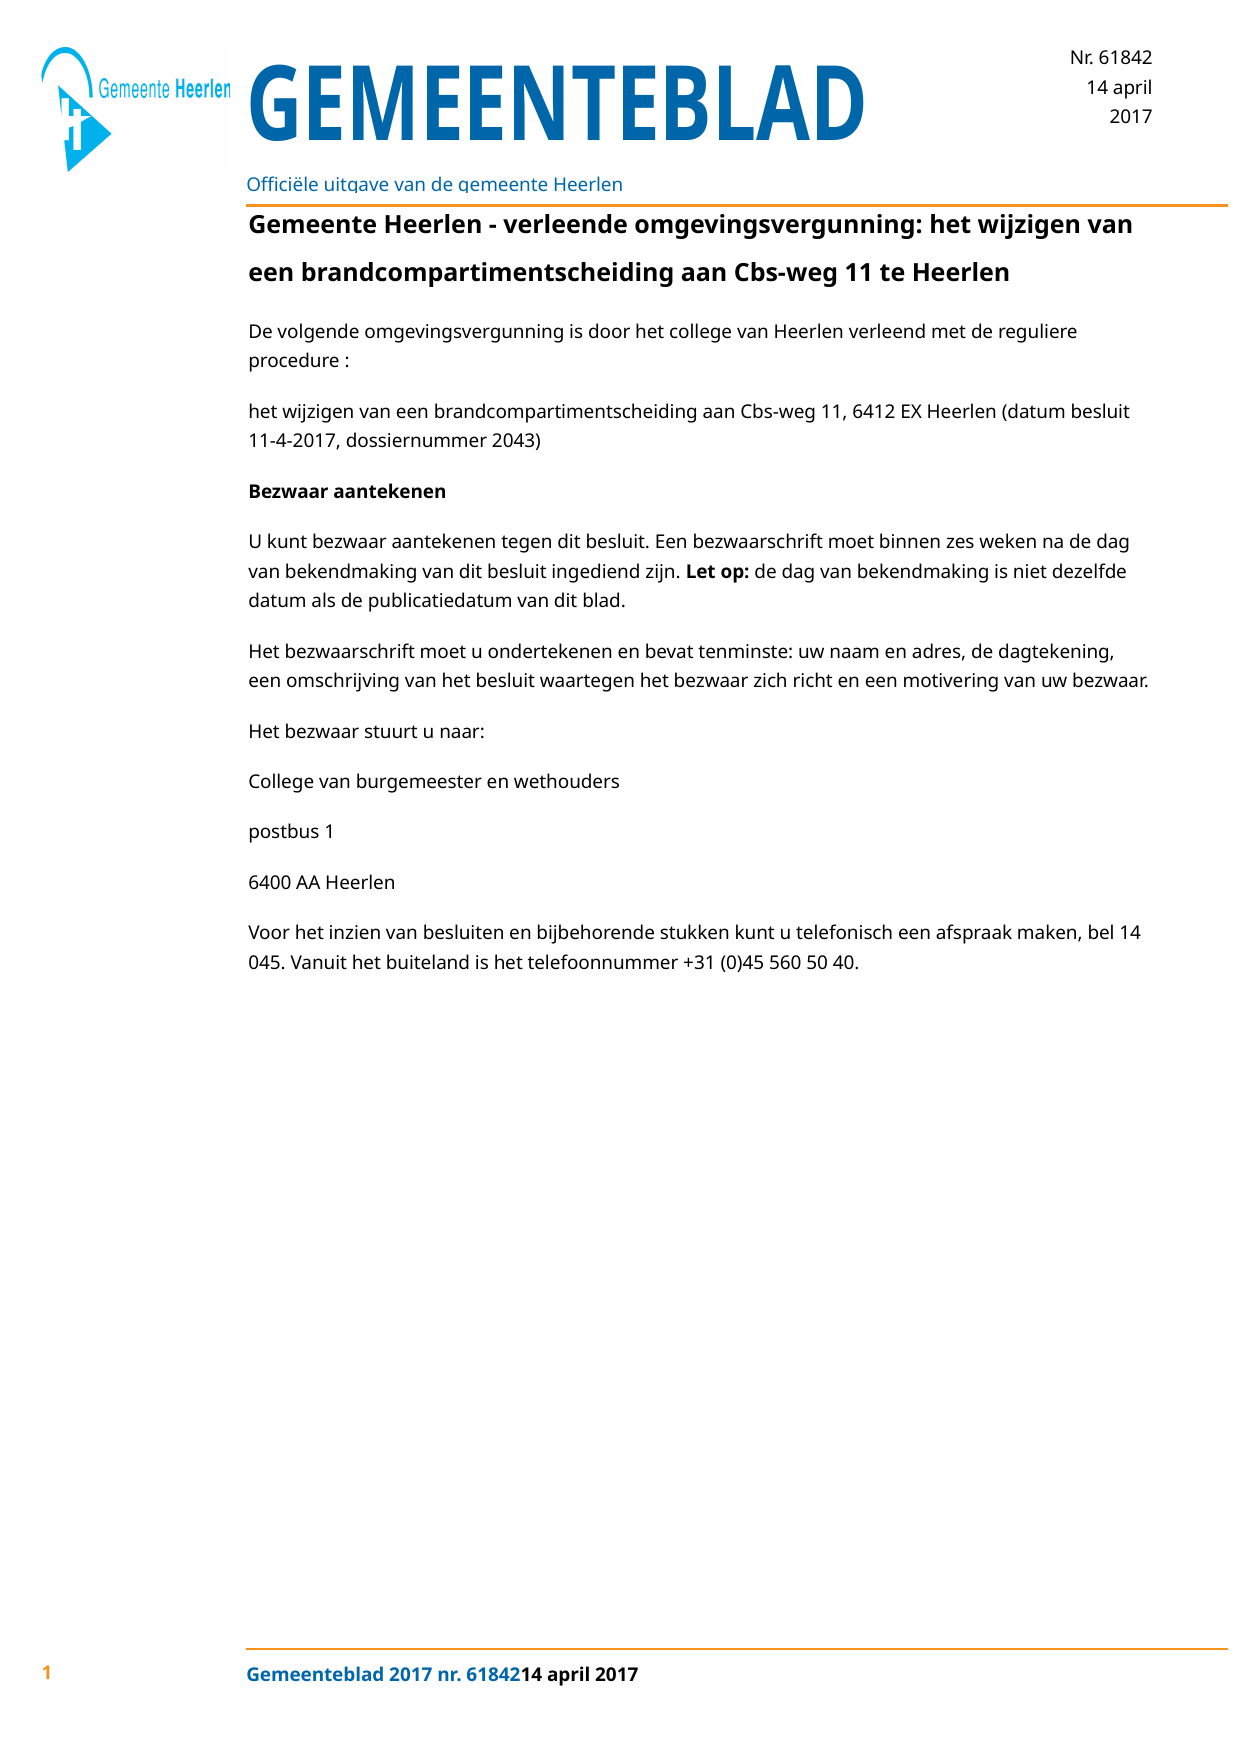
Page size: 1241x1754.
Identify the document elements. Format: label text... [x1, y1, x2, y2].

text Bezwaar aantekenen [248, 478, 1152, 504]
text Het bezwaarschrift moet u ondertekenen en bevat tenminste: uw naam en adres, de dagtekening, een omschrijving van het besluit waartegen het bezwaar zich richt en een motivering van uw bezwaar. [248, 638, 1152, 693]
text College van burgemeester en wethouders [248, 768, 1152, 794]
picture [41, 47, 58, 70]
text het wijzigen van een brandcompartimentscheiding aan Cbs-weg 11, 6412 EX Heerlen (datum besluit 11-4-2017, dossiernummer 2043) [248, 398, 1152, 453]
text postbus 1 [248, 819, 1152, 844]
text De volgende omgevingsvergunning is door het college van Heerlen verleend met de reguliere procedure : [248, 318, 1152, 373]
text Gemeente Heerlen - verleende omgevingsvergunning: het wijzigen van een brandcompartimentscheiding aan Cbs-weg 11 te Heerlen [248, 207, 1152, 288]
text Het bezwaar stuurt u naar: [248, 718, 1152, 744]
picture [41, 47, 231, 172]
text U kunt bezwaar aantekenen tegen dit besluit. Een bezwaarschrift moet binnen zes weken na de dag van bekendmaking van dit besluit ingediend zijn. Let op: de dag van bekendmaking is niet dezelfde datum als de publicatiedatum van dit blad. [248, 528, 1152, 613]
text 6400 AA Heerlen [248, 869, 1152, 895]
text Voor het inzien van besluiten en bijbehorende stukken kunt u telefonisch een afspraak maken, bel 14 045. Vanuit het buiteland is het telefoonnummer +31 (0)45 560 50 40. [248, 919, 1152, 975]
